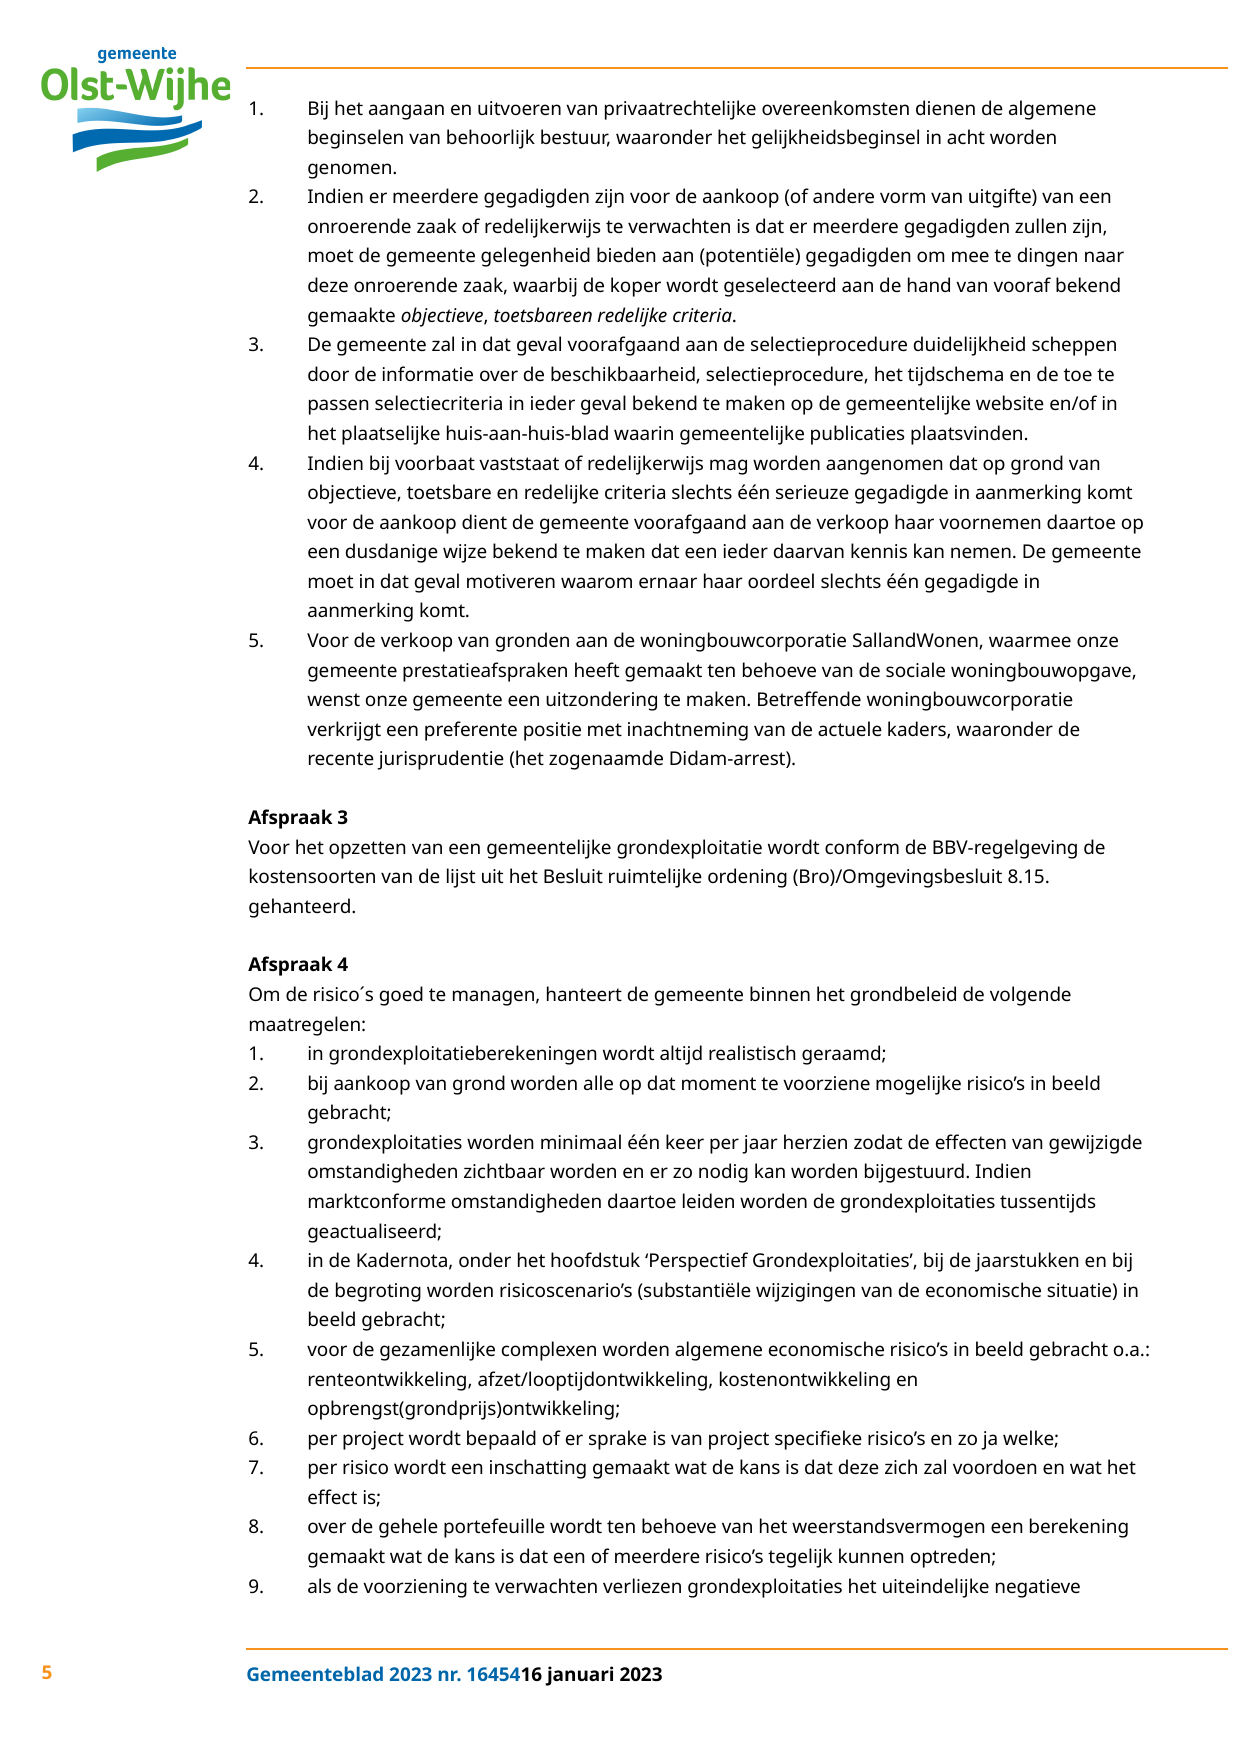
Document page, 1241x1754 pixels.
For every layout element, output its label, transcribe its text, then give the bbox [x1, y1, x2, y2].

table_header Om de risico´s goed te managen, hanteert de gemeente binnen het grondbeleid de volgende maatregelen: in grondexploitatieberekeningen wordt altijd realistisch geraamd; bij aankoop van grond worden alle op dat moment te voorziene mogelijke risico’s in beeld gebracht; grondexploitaties worden minimaal één keer per jaar herzien zodat de effecten van gewijzigde omstandigheden zichtbaar worden en er zo nodig kan worden bijgestuurd. Indien marktconforme omstandigheden daartoe leiden worden de grondexploitaties tussentijds geactualiseerd; in de Kadernota, onder het hoofdstuk ‘Perspectief Grondexploitaties’, bij de jaarstukken en bij de begroting worden risicoscenario’s (substantiële wijzigingen van de economische situatie) in beeld gebracht; voor de gezamenlijke complexen worden algemene economische risico’s in beeld gebracht o.a.: renteontwikkeling, afzet/looptijdontwikkeling, kostenontwikkeling en opbrengst(grondprijs)ontwikkeling; per project wordt bepaald of er sprake is van project specifieke risico’s en zo ja welke; per risico wordt een inschatting gemaakt wat de kans is dat deze zich zal voordoen en wat het effect is; over de gehele portefeuille wordt ten behoeve van het weerstandsvermogen een berekening gemaakt wat de kans is dat een of meerdere risico’s tegelijk kunnen optreden; als de voorziening te verwachten verliezen grondexploitaties het uiteindelijke negatieve [248, 981, 1152, 1599]
table_header Bij het aangaan en uitvoeren van privaatrechtelijke overeenkomsten dienen de algemene beginselen van behoorlijk bestuur, waaronder het gelijkheidsbeginsel in acht worden genomen. Indien er meerdere gegadigden zijn voor de aankoop (of andere vorm van uitgifte) van een onroerende zaak of redelijkerwijs te verwachten is dat er meerdere gegadigden zullen zijn, moet de gemeente gelegenheid bieden aan (potentiële) gegadigden om mee te dingen naar deze onroerende zaak, waarbij de koper wordt geselecteerd aan de hand van vooraf bekend gemaakte objectieve, toetsbareen redelijke criteria. De gemeente zal in dat geval voorafgaand aan de selectieprocedure duidelijkheid scheppen door de informatie over de beschikbaarheid, selectieprocedure, het tijdschema en de toe te passen selectiecriteria in ieder geval bekend te maken op de gemeentelijke website en/of in het plaatselijke huis-aan-huis-blad waarin gemeentelijke publicaties plaatsvinden. Indien bij voorbaat vaststaat of redelijkerwijs mag worden aangenomen dat op grond van objectieve, toetsbare en redelijke criteria slechts één serieuze gegadigde in aanmerking komt voor de aankoop dient de gemeente voorafgaand aan de verkoop haar voornemen daartoe op een dusdanige wijze bekend te maken dat een ieder daarvan kennis kan nemen. De gemeente moet in dat geval motiveren waarom ernaar haar oordeel slechts één gegadigde in aanmerking komt. Voor de verkoop van gronden aan de woningbouwcorporatie SallandWonen, waarmee onze gemeente prestatieafspraken heeft gemaakt ten behoeve van de sociale woningbouwopgave, wenst onze gemeente een uitzondering te maken. Betreffende woningbouwcorporatie verkrijgt een preferente positie met inachtneming van de actuele kaders, waaronder de recente jurisprudentie (het zogenaamde Didam-arrest). [248, 95, 1152, 771]
text Afspraak 3 [248, 804, 1152, 830]
picture [41, 47, 231, 172]
text Afspraak 4 [248, 952, 1152, 977]
table_header Voor het opzetten van een gemeentelijke grondexploitatie wordt conform de BBV-regelgeving de kostensoorten van de lijst uit het Besluit ruimtelijke ordening (Bro)/Omgevingsbesluit 8.15. gehanteerd. [248, 834, 1152, 919]
